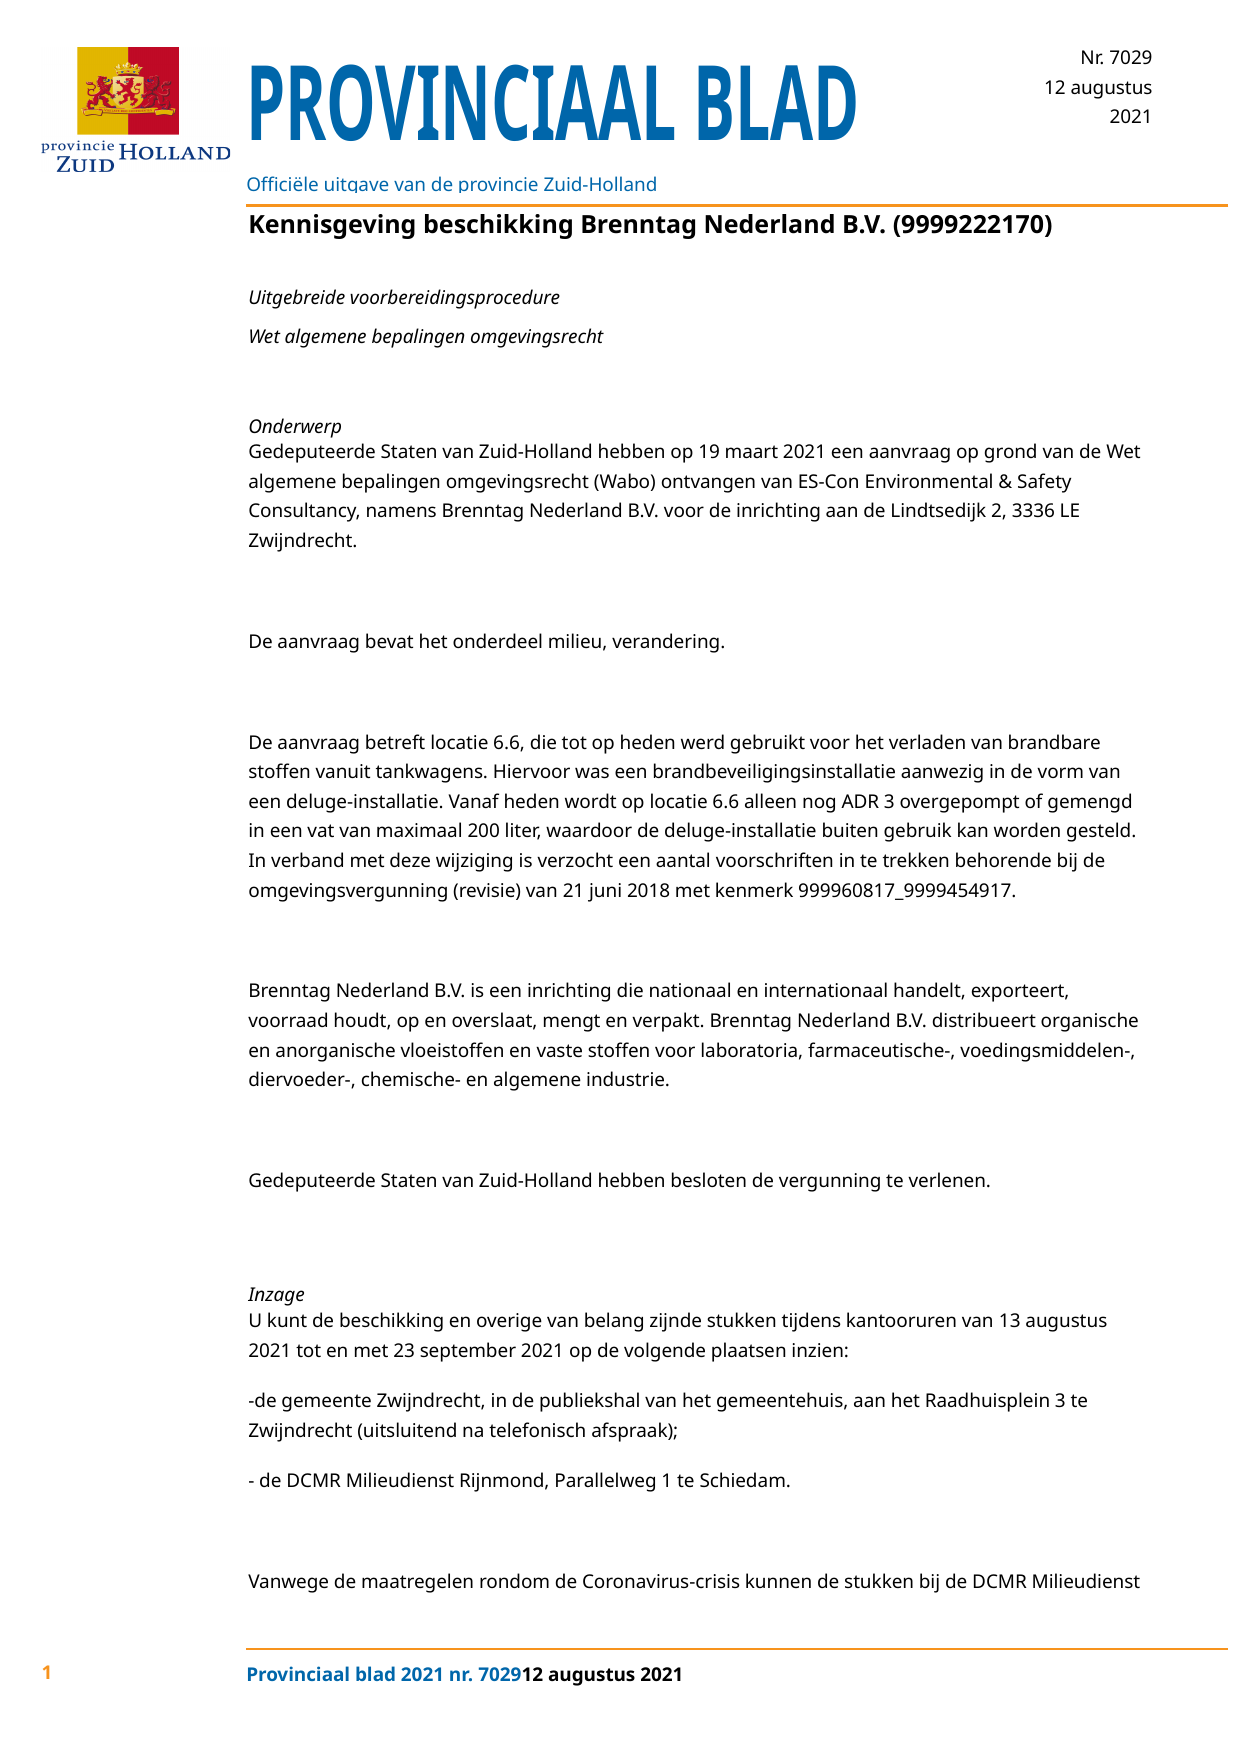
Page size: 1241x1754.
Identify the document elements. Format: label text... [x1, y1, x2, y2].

text De aanvraag bevat het onderdeel milieu, verandering. [248, 628, 1152, 654]
text Uitgebreide voorbereidingsprocedure [248, 284, 1152, 309]
text Onderwerp [248, 413, 1152, 438]
text Wet algemene bepalingen omgevingsrecht [248, 323, 1152, 349]
text De aanvraag betreft locatie 6.6, die tot op heden werd gebruikt voor het verladen van brandbare stoffen vanuit tankwagens. Hiervoor was een brandbeveiligingsinstallatie aanwezig in de vorm van een deluge-installatie. Vanaf heden wordt op locatie 6.6 alleen nog ADR 3 overgepompt of gemengd in een vat van maximaal 200 liter, waardoor de deluge-installatie buiten gebruik kan worden gesteld. In verband met deze wijziging is verzocht een aantal voorschriften in te trekken behorende bij de omgevingsvergunning (revisie) van 21 juni 2018 met kenmerk 999960817_9999454917. [248, 729, 1152, 903]
text -de gemeente Zwijndrecht, in de publiekshal van het gemeentehuis, aan het Raadhuisplein 3 te Zwijndrecht (uitsluitend na telefonisch afspraak); [248, 1387, 1152, 1443]
text Inzage [248, 1282, 1152, 1307]
text Brenntag Nederland B.V. is een inrichting die nationaal en internationaal handelt, exporteert, voorraad houdt, op en overslaat, mengt en verpakt. Brenntag Nederland B.V. distribueert organische en anorganische vloeistoffen en vaste stoffen voor laboratoria, farmaceutische-, voedingsmiddelen-, diervoeder-, chemische- en algemene industrie. [248, 978, 1152, 1092]
picture [41, 47, 231, 172]
text Gedeputeerde Staten van Zuid-Holland hebben besloten de vergunning te verlenen. [248, 1167, 1152, 1193]
text - de DCMR Milieudienst Rijnmond, Parallelweg 1 te Schiedam. [248, 1467, 1152, 1493]
text Vanwege de maatregelen rondom de Coronavirus-crisis kunnen de stukken bij de DCMR Milieudienst [248, 1568, 1152, 1594]
text Gedeputeerde Staten van Zuid-Holland hebben op 19 maart 2021 een aanvraag op grond van de Wet algemene bepalingen omgevingsrecht (Wabo) ontvangen van ES-Con Environmental & Safety Consultancy, namens Brenntag Nederland B.V. voor de inrichting aan de Lindtsedijk 2, 3336 LE Zwijndrecht. [248, 438, 1152, 553]
text U kunt de beschikking en overige van belang zijnde stukken tijdens kantooruren van 13 augustus 2021 tot en met 23 september 2021 op de volgende plaatsen inzien: [248, 1307, 1152, 1363]
text Kennisgeving beschikking Brenntag Nederland B.V. (9999222170) [248, 207, 1152, 241]
